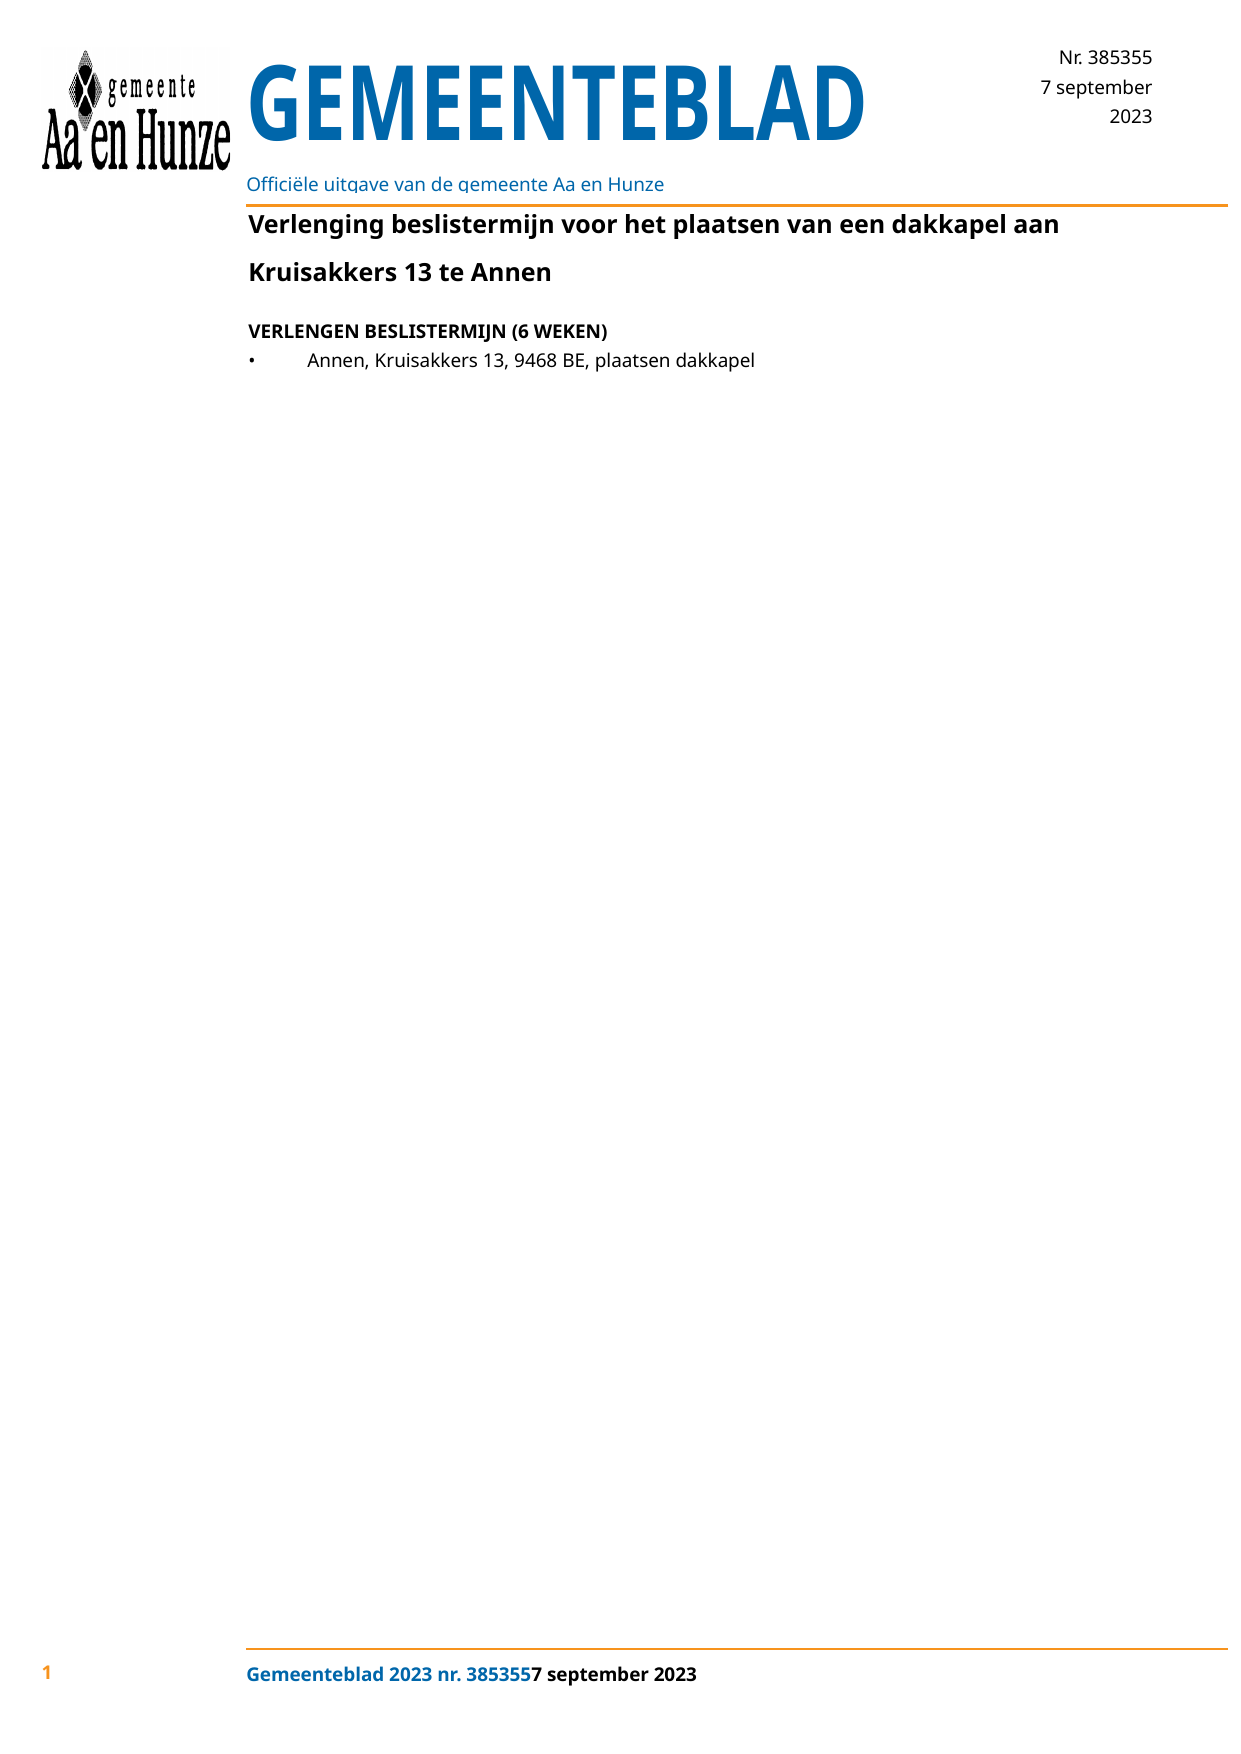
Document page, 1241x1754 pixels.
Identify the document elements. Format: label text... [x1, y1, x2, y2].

text Verlenging beslistermijn voor het plaatsen van een dakkapel aan Kruisakkers 13 te Annen [248, 207, 1152, 288]
text VERLENGEN BESLISTERMIJN (6 WEKEN) [248, 318, 1152, 344]
list Annen, Kruisakkers 13, 9468 BE, plaatsen dakkapel [248, 347, 1152, 373]
picture [41, 47, 231, 172]
